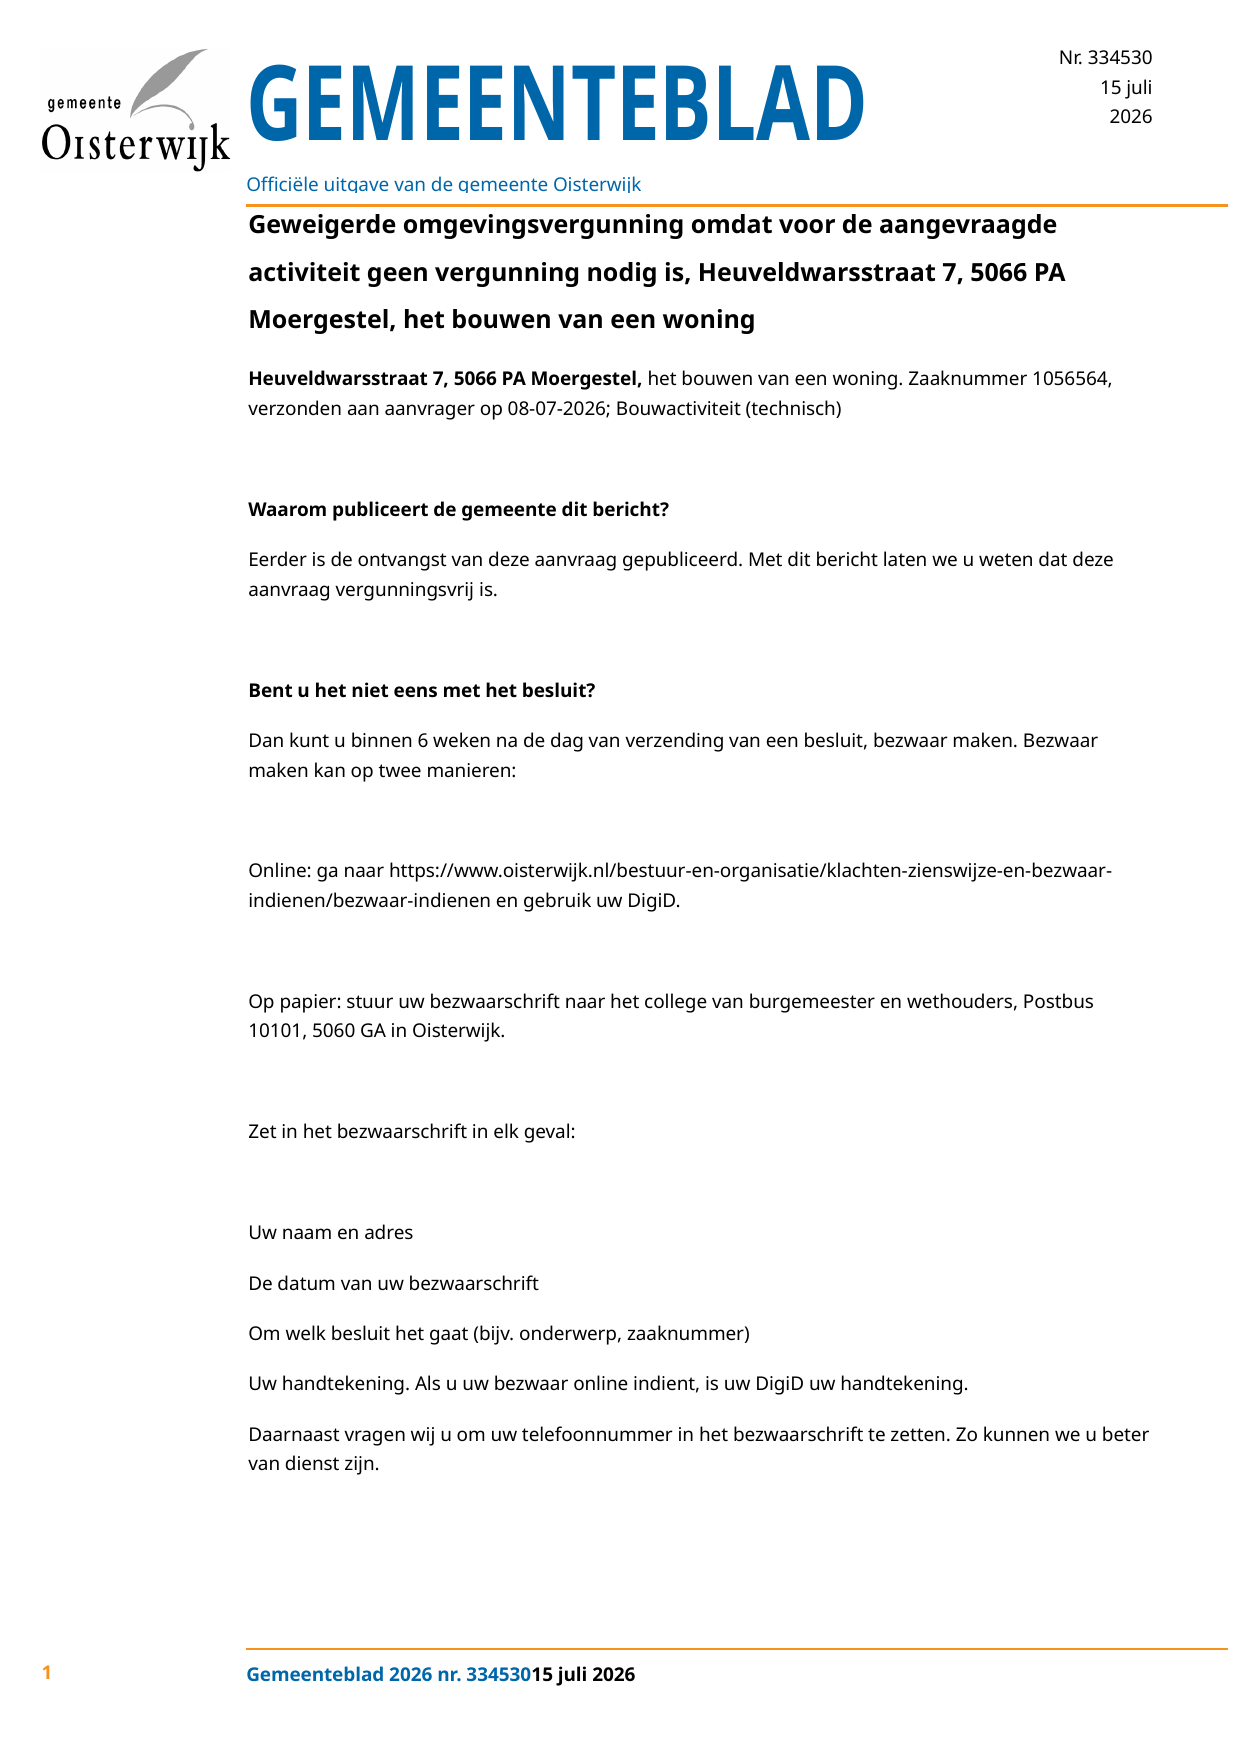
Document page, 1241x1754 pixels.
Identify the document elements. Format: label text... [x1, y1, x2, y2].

text Bent u het niet eens met het besluit? [248, 677, 1152, 702]
text Op papier: stuur uw bezwaarschrift naar het college van burgemeester en wethouders, Postbus 10101, 5060 GA in Oisterwijk. [248, 988, 1152, 1043]
text Daarnaast vragen wij u om uw telefoonnummer in het bezwaarschrift te zetten. Zo kunnen we u beter van dienst zijn. [248, 1421, 1152, 1476]
text Dan kunt u binnen 6 weken na de dag van verzending van een besluit, bezwaar maken. Bezwaar maken kan op twee manieren: [248, 727, 1152, 782]
text Eerder is de ontvangst van deze aanvraag gepubliceerd. Met dit bericht laten we u weten dat deze aanvraag vergunningsvrij is. [248, 546, 1152, 602]
text Waarom publiceert de gemeente dit bericht? [248, 496, 1152, 522]
picture [41, 47, 231, 172]
text Uw handtekening. Als u uw bezwaar online indient, is uw DigiD uw handtekening. [248, 1371, 1152, 1396]
text Uw naam en adres [248, 1219, 1152, 1245]
text Heuveldwarsstraat 7, 5066 PA Moergestel, het bouwen van een woning. Zaaknummer 1056564, verzonden aan aanvrager op 08-07-2026; Bouwactiviteit (technisch) [248, 366, 1152, 421]
text De datum van uw bezwaarschrift [248, 1270, 1152, 1295]
text Om welk besluit het gaat (bijv. onderwerp, zaaknummer) [248, 1320, 1152, 1346]
text Zet in het bezwaarschrift in elk geval: [248, 1118, 1152, 1144]
text Online: ga naar https://www.oisterwijk.nl/bestuur-en-organisatie/klachten-zienswijze-en-bezwaar-indienen/bezwaar-indienen en gebruik uw DigiD. [248, 858, 1152, 913]
text Geweigerde omgevingsvergunning omdat voor de aangevraagde activiteit geen vergunning nodig is, Heuveldwarsstraat 7, 5066 PA Moergestel, het bouwen van een woning [248, 207, 1152, 336]
